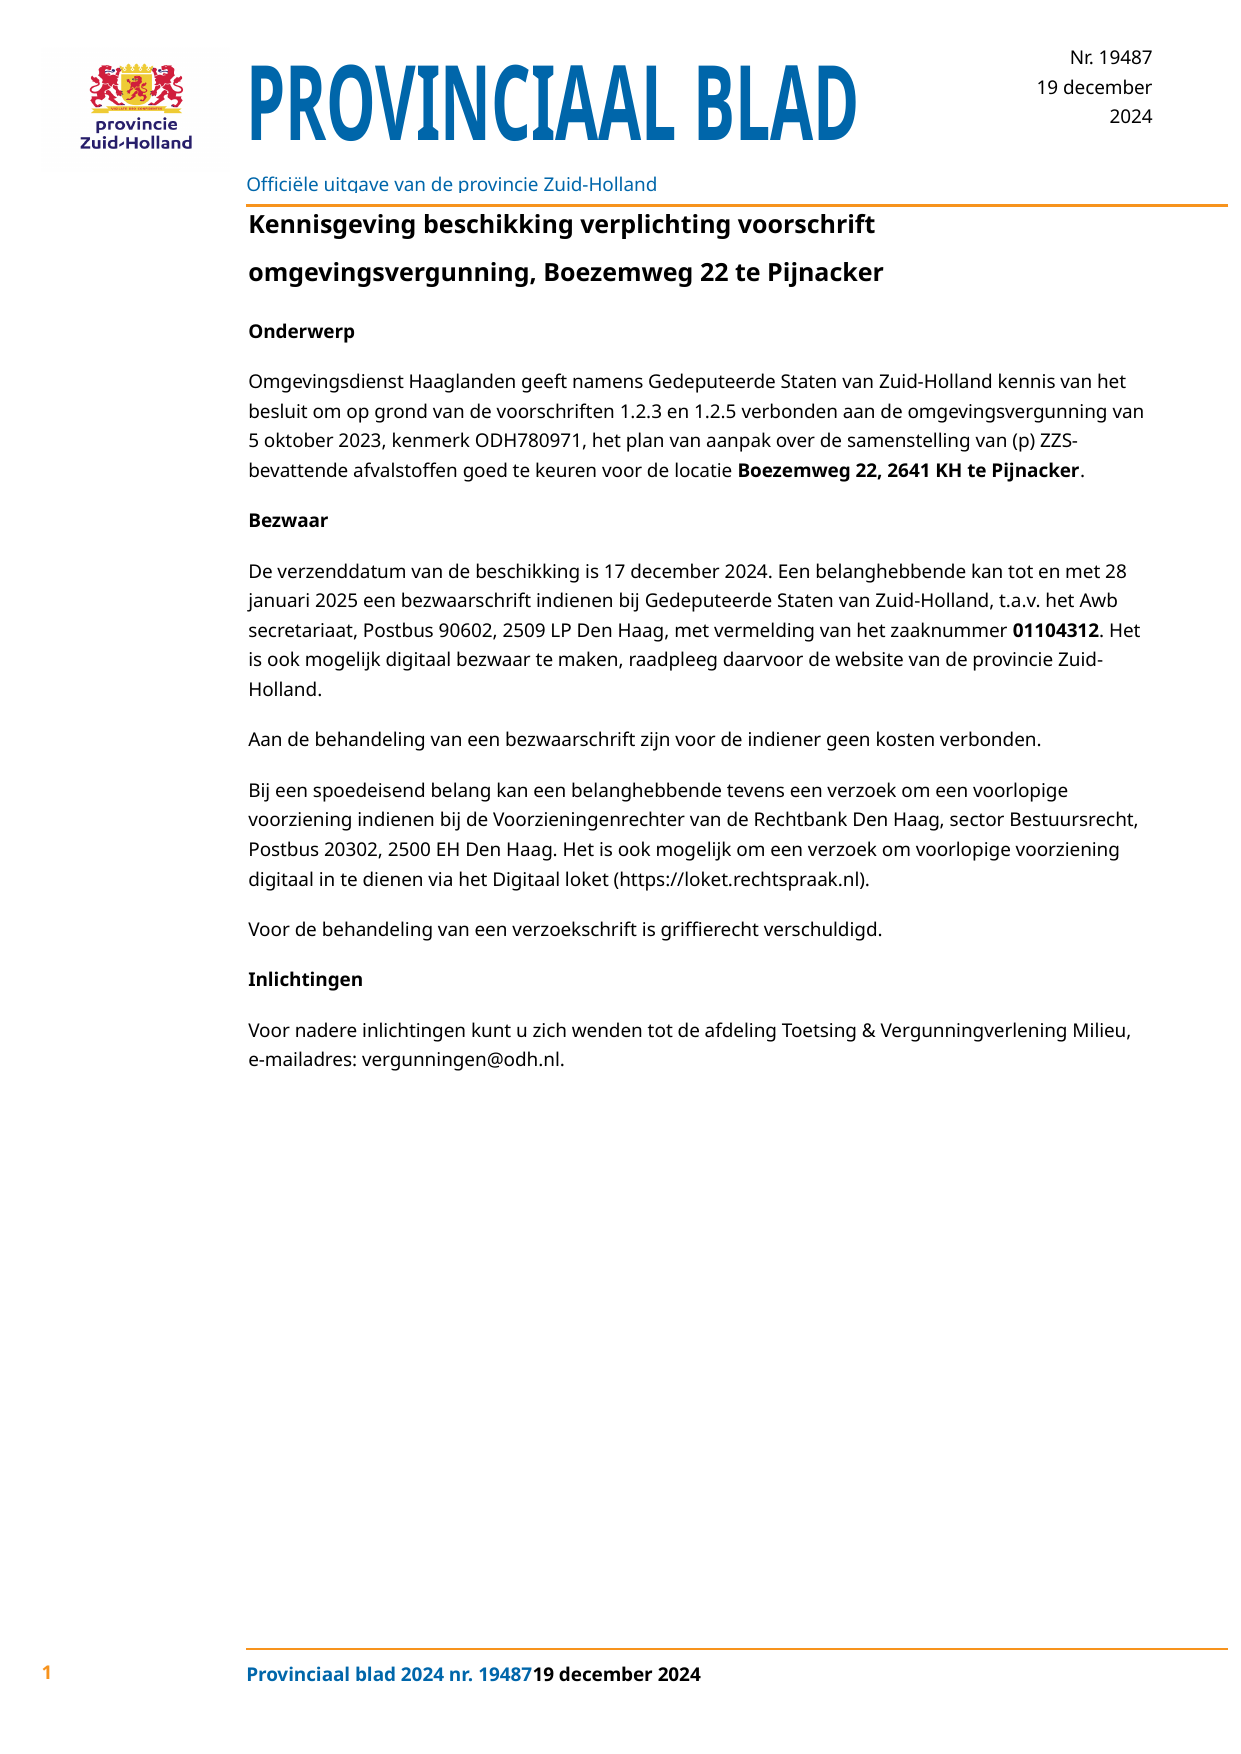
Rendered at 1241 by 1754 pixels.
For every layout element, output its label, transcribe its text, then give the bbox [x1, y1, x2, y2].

picture [41, 47, 231, 172]
text Bezwaar [248, 507, 1152, 533]
text Kennisgeving beschikking verplichting voorschrift omgevingsvergunning, Boezemweg 22 te Pijnacker [248, 207, 1152, 288]
text Voor de behandeling van een verzoekschrift is griffierecht verschuldigd. [248, 916, 1152, 942]
text Bij een spoedeisend belang kan een belanghebbende tevens een verzoek om een voorlopige voorziening indienen bij de Voorzieningenrechter van de Rechtbank Den Haag, sector Bestuursrecht, Postbus 20302, 2500 EH Den Haag. Het is ook mogelijk om een verzoek om voorlopige voorziening digitaal in te dienen via het Digitaal loket (https://loket.rechtspraak.nl). [248, 777, 1152, 892]
text Inlichtingen [248, 967, 1152, 992]
text Voor nadere inlichtingen kunt u zich wenden tot de afdeling Toetsing & Vergunningverlening Milieu, e-mailadres: vergunningen@odh.nl. [248, 1017, 1152, 1072]
text Omgevingsdienst Haaglanden geeft namens Gedeputeerde Staten van Zuid-Holland kennis van het besluit om op grond van de voorschriften 1.2.3 en 1.2.5 verbonden aan de omgevingsvergunning van 5 oktober 2023, kenmerk ODH780971, het plan van aanpak over de samenstelling van (p) ZZS- bevattende afvalstoffen goed te keuren voor de locatie Boezemweg 22, 2641 KH te Pijnacker. [248, 368, 1152, 483]
text Aan de behandeling van een bezwaarschrift zijn voor de indiener geen kosten verbonden. [248, 727, 1152, 752]
text De verzenddatum van de beschikking is 17 december 2024. Een belanghebbende kan tot en met 28 januari 2025 een bezwaarschrift indienen bij Gedeputeerde Staten van Zuid-Holland, t.a.v. het Awb secretariaat, Postbus 90602, 2509 LP Den Haag, met vermelding van het zaaknummer 01104312. Het is ook mogelijk digitaal bezwaar te maken, raadpleeg daarvoor de website van de provincie Zuid-Holland. [248, 558, 1152, 702]
text Onderwerp [248, 318, 1152, 344]
